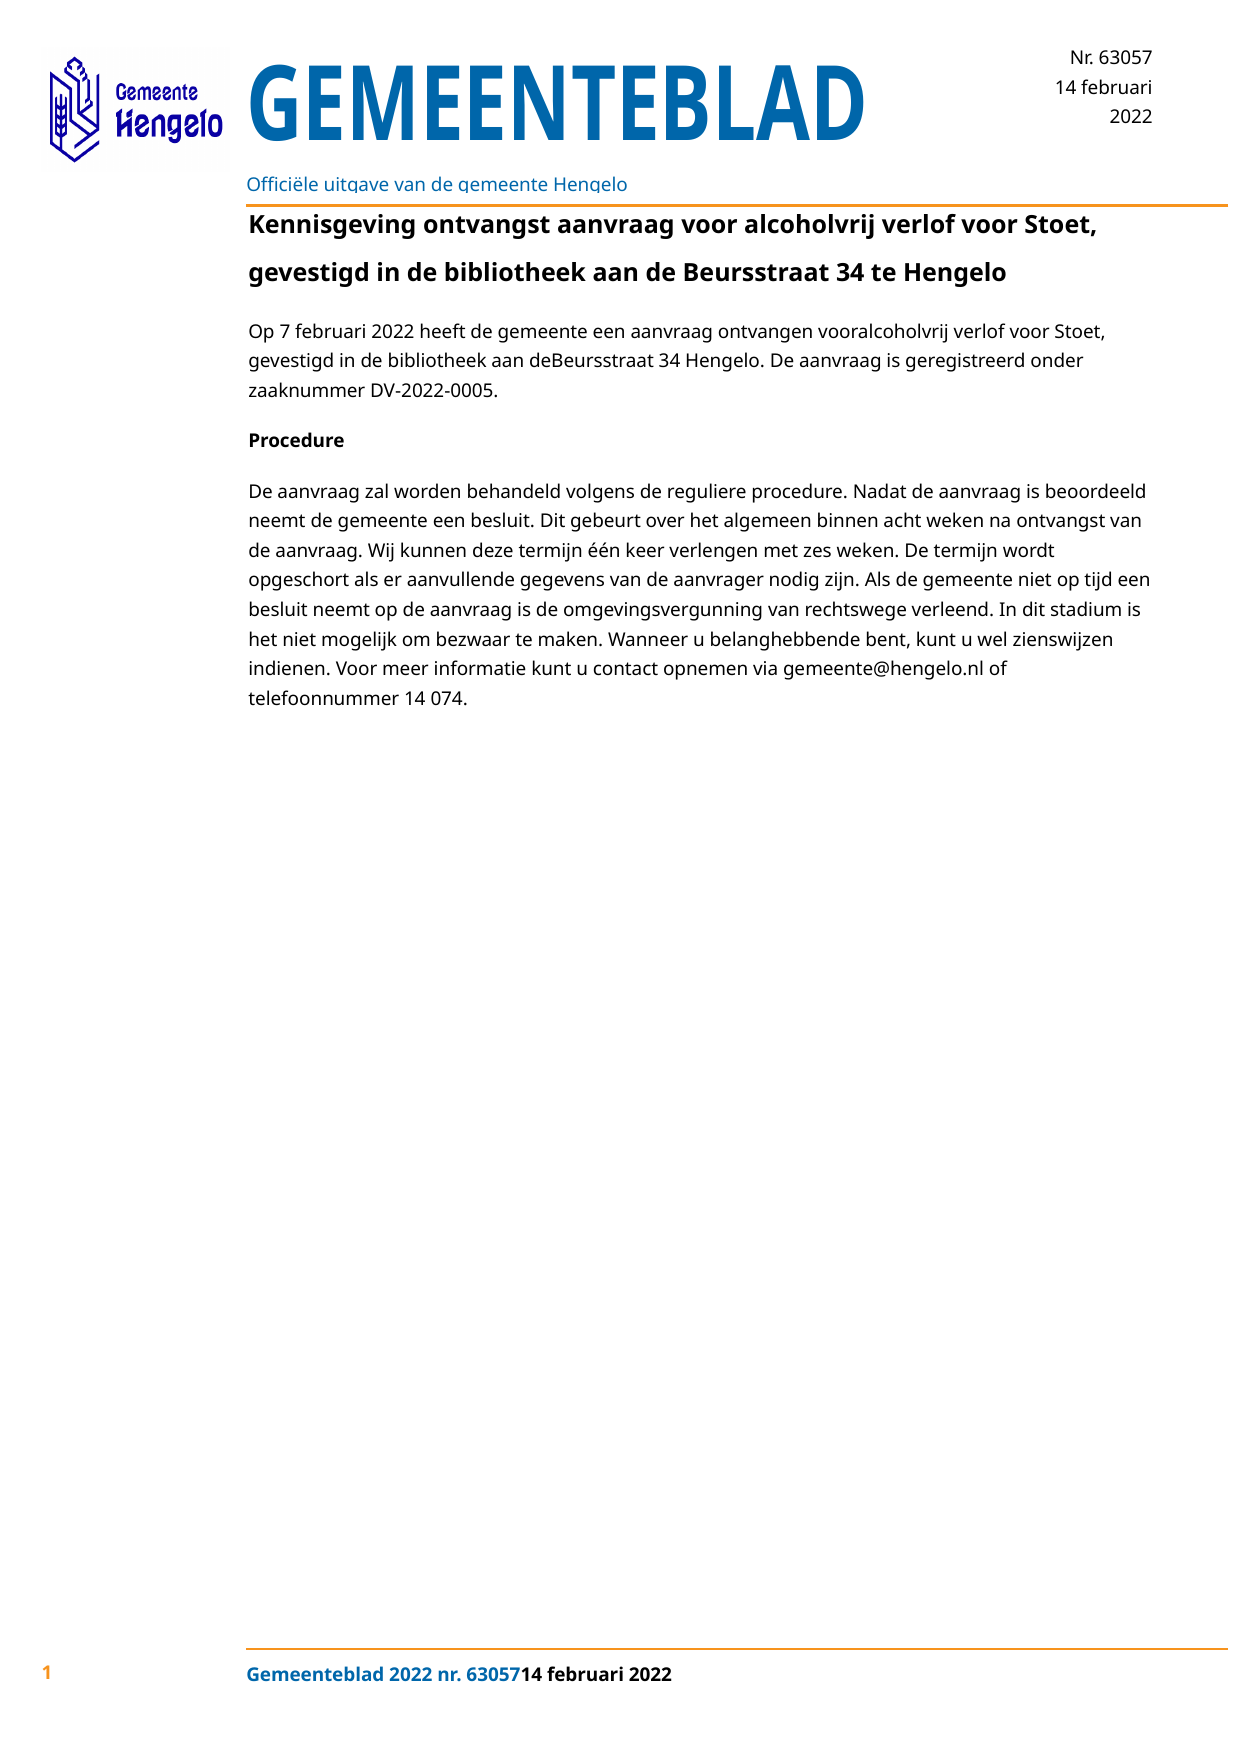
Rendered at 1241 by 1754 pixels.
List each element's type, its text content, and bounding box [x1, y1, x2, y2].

text Kennisgeving ontvangst aanvraag voor alcoholvrij verlof voor Stoet, gevestigd in de bibliotheek aan de Beursstraat 34 te Hengelo [248, 207, 1152, 288]
text Procedure [248, 427, 1152, 453]
text Op 7 februari 2022 heeft de gemeente een aanvraag ontvangen vooralcoholvrij verlof voor Stoet, gevestigd in de bibliotheek aan deBeursstraat 34 Hengelo. De aanvraag is geregistreerd onder zaaknummer DV-2022-0005. [248, 318, 1152, 403]
text De aanvraag zal worden behandeld volgens de reguliere procedure. Nadat de aanvraag is beoordeeld neemt de gemeente een besluit. Dit gebeurt over het algemeen binnen acht weken na ontvangst van de aanvraag. Wij kunnen deze termijn één keer verlengen met zes weken. De termijn wordt opgeschort als er aanvullende gegevens van de aanvrager nodig zijn. Als de gemeente niet op tijd een besluit neemt op de aanvraag is de omgevingsvergunning van rechtswege verleend. In dit stadium is het niet mogelijk om bezwaar te maken. Wanneer u belanghebbende bent, kunt u wel zienswijzen indienen. Voor meer informatie kunt u contact opnemen via gemeente@hengelo.nl of telefoonnummer 14 074. [248, 478, 1152, 711]
picture [41, 47, 231, 172]
